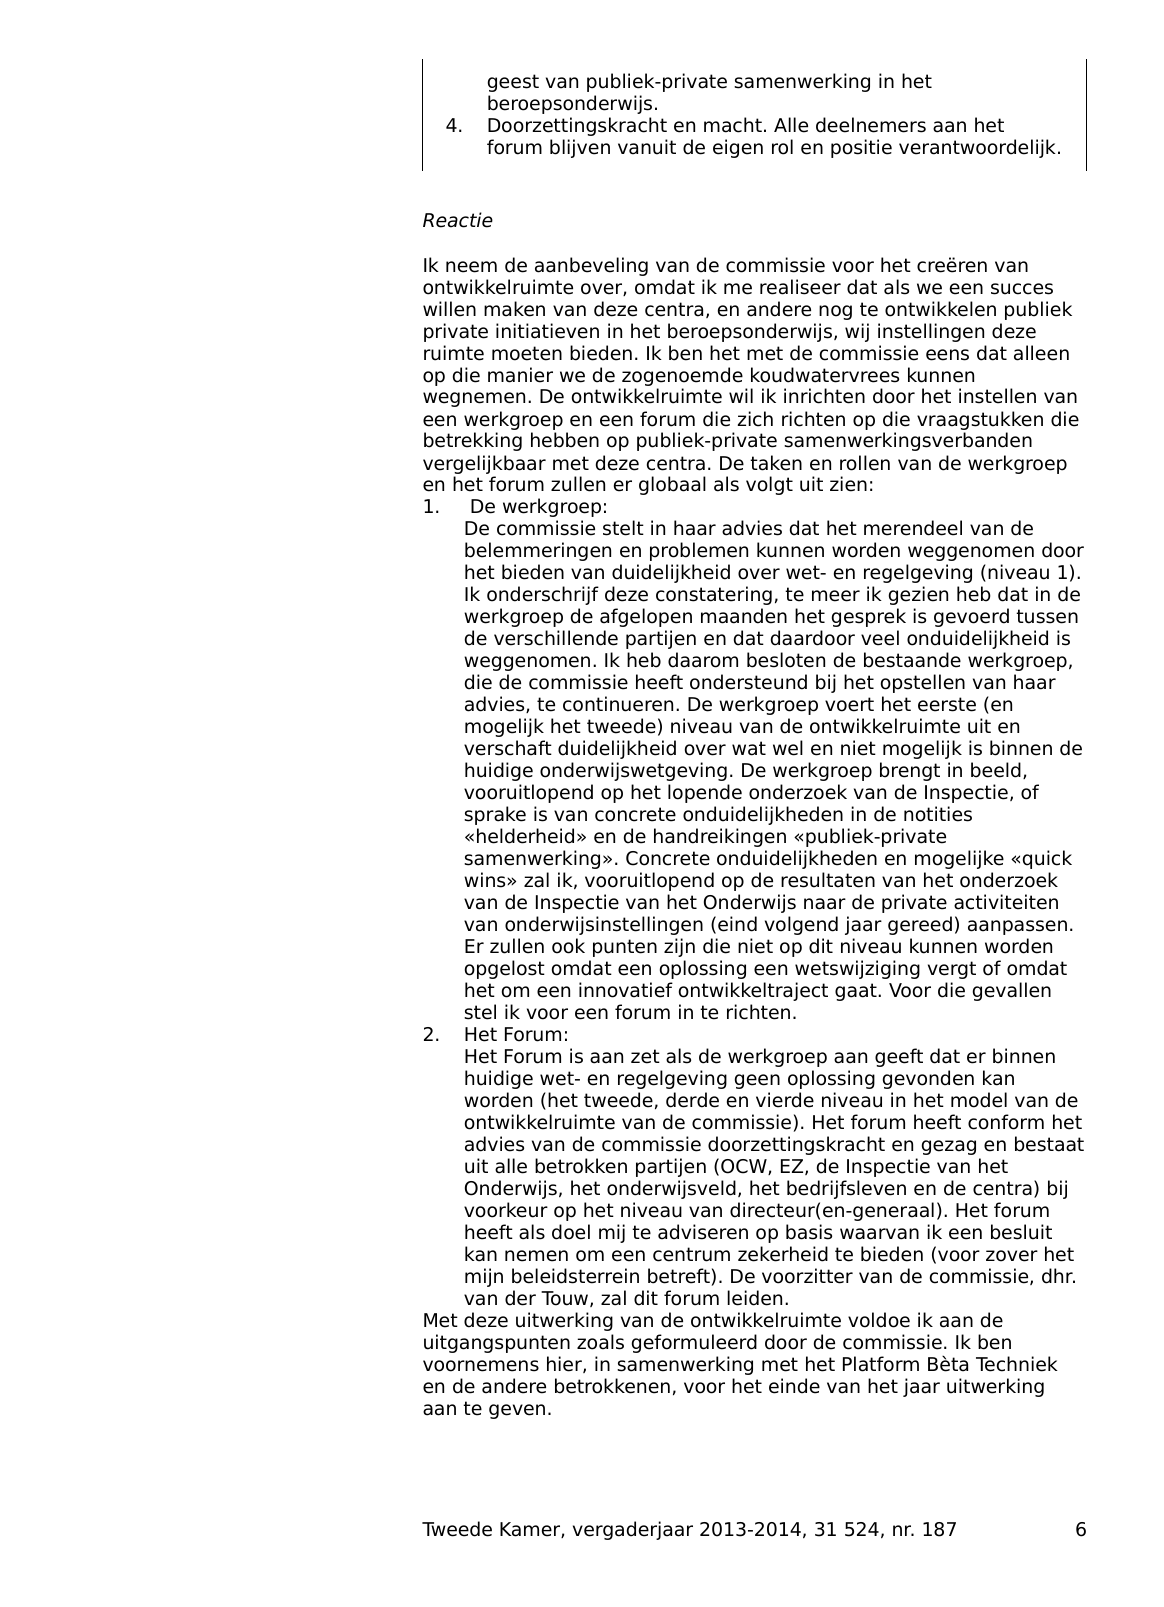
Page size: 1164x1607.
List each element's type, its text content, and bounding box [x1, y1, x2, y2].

text 2. Het Forum: [422, 1024, 1087, 1046]
text Ik neem de aanbeveling van de commissie voor het creëren van ontwikkelruimte over, omdat ik me realiseer dat als we een succes willen maken van deze centra, en andere nog te ontwikkelen publiek private initiatieven in het beroepsonderwijs, wij instellingen deze ruimte moeten bieden. Ik ben het met de commissie eens dat alleen op die manier we de zogenoemde koudwatervrees kunnen wegnemen. De ontwikkelruimte wil ik inrichten door het instellen van een werkgroep en een forum die zich richten op die vraagstukken die betrekking hebben op publiek-private samenwerkingsverbanden vergelijkbaar met deze centra. De taken en rollen van de werkgroep en het forum zullen er globaal als volgt uit zien: [422, 254, 1087, 496]
text Met deze uitwerking van de ontwikkelruimte voldoe ik aan de uitgangspunten zoals geformuleerd door de commissie. Ik ben voornemens hier, in samenwerking met het Platform Bèta Techniek en de andere betrokkenen, voor het einde van het jaar uitwerking aan te geven. [422, 1309, 1087, 1419]
text De commissie stelt in haar advies dat het merendeel van de belemmeringen en problemen kunnen worden weggenomen door het bieden van duidelijkheid over wet- en regelgeving (niveau 1). Ik onderschrijf deze constatering, te meer ik gezien heb dat in de werkgroep de afgelopen maanden het gesprek is gevoerd tussen de verschillende partijen en dat daardoor veel onduidelijkheid is weggenomen. Ik heb daarom besloten de bestaande werkgroep, die de commissie heeft ondersteund bij het opstellen van haar advies, te continueren. De werkgroep voert het eerste (en mogelijk het tweede) niveau van de ontwikkelruimte uit en verschaft duidelijkheid over wat wel en niet mogelijk is binnen de huidige onderwijswetgeving. De werkgroep brengt in beeld, vooruitlopend op het lopende onderzoek van de Inspectie, of sprake is van concrete onduidelijkheden in de notities «helderheid» en de handreikingen «publiek-private samenwerking». Concrete onduidelijkheden en mogelijke «quick wins» zal ik, vooruitlopend op de resultaten van het onderzoek van de Inspectie van het Onderwijs naar de private activiteiten van onderwijsinstellingen (eind volgend jaar gereed) aanpassen. [464, 518, 1087, 936]
text 1. De werkgroep: [422, 496, 1087, 518]
text Er zullen ook punten zijn die niet op dit niveau kunnen worden opgelost omdat een oplossing een wetswijziging vergt of omdat het om een innovatief ontwikkeltraject gaat. Voor die gevallen stel ik voor een forum in te richten. [464, 936, 1087, 1024]
subtitle Reactie [422, 210, 1087, 232]
table_header geest van publiek-private samenwerking in het beroepsonderwijs. 4. Doorzettingskracht en macht. Alle deelnemers aan het forum blijven vanuit de eigen rol en positie verantwoordelijk. [423, 59, 1086, 171]
text Het Forum is aan zet als de werkgroep aan geeft dat er binnen huidige wet- en regelgeving geen oplossing gevonden kan worden (het tweede, derde en vierde niveau in het model van de ontwikkelruimte van de commissie). Het forum heeft conform het advies van de commissie doorzettingskracht en gezag en bestaat uit alle betrokken partijen (OCW, EZ, de Inspectie van het Onderwijs, het onderwijsveld, het bedrijfsleven en de centra) bij voorkeur op het niveau van directeur(en-generaal). Het forum heeft als doel mij te adviseren op basis waarvan ik een besluit kan nemen om een centrum zekerheid te bieden (voor zover het mijn beleidsterrein betreft). De voorzitter van de commissie, dhr. van der Touw, zal dit forum leiden. [464, 1046, 1087, 1309]
